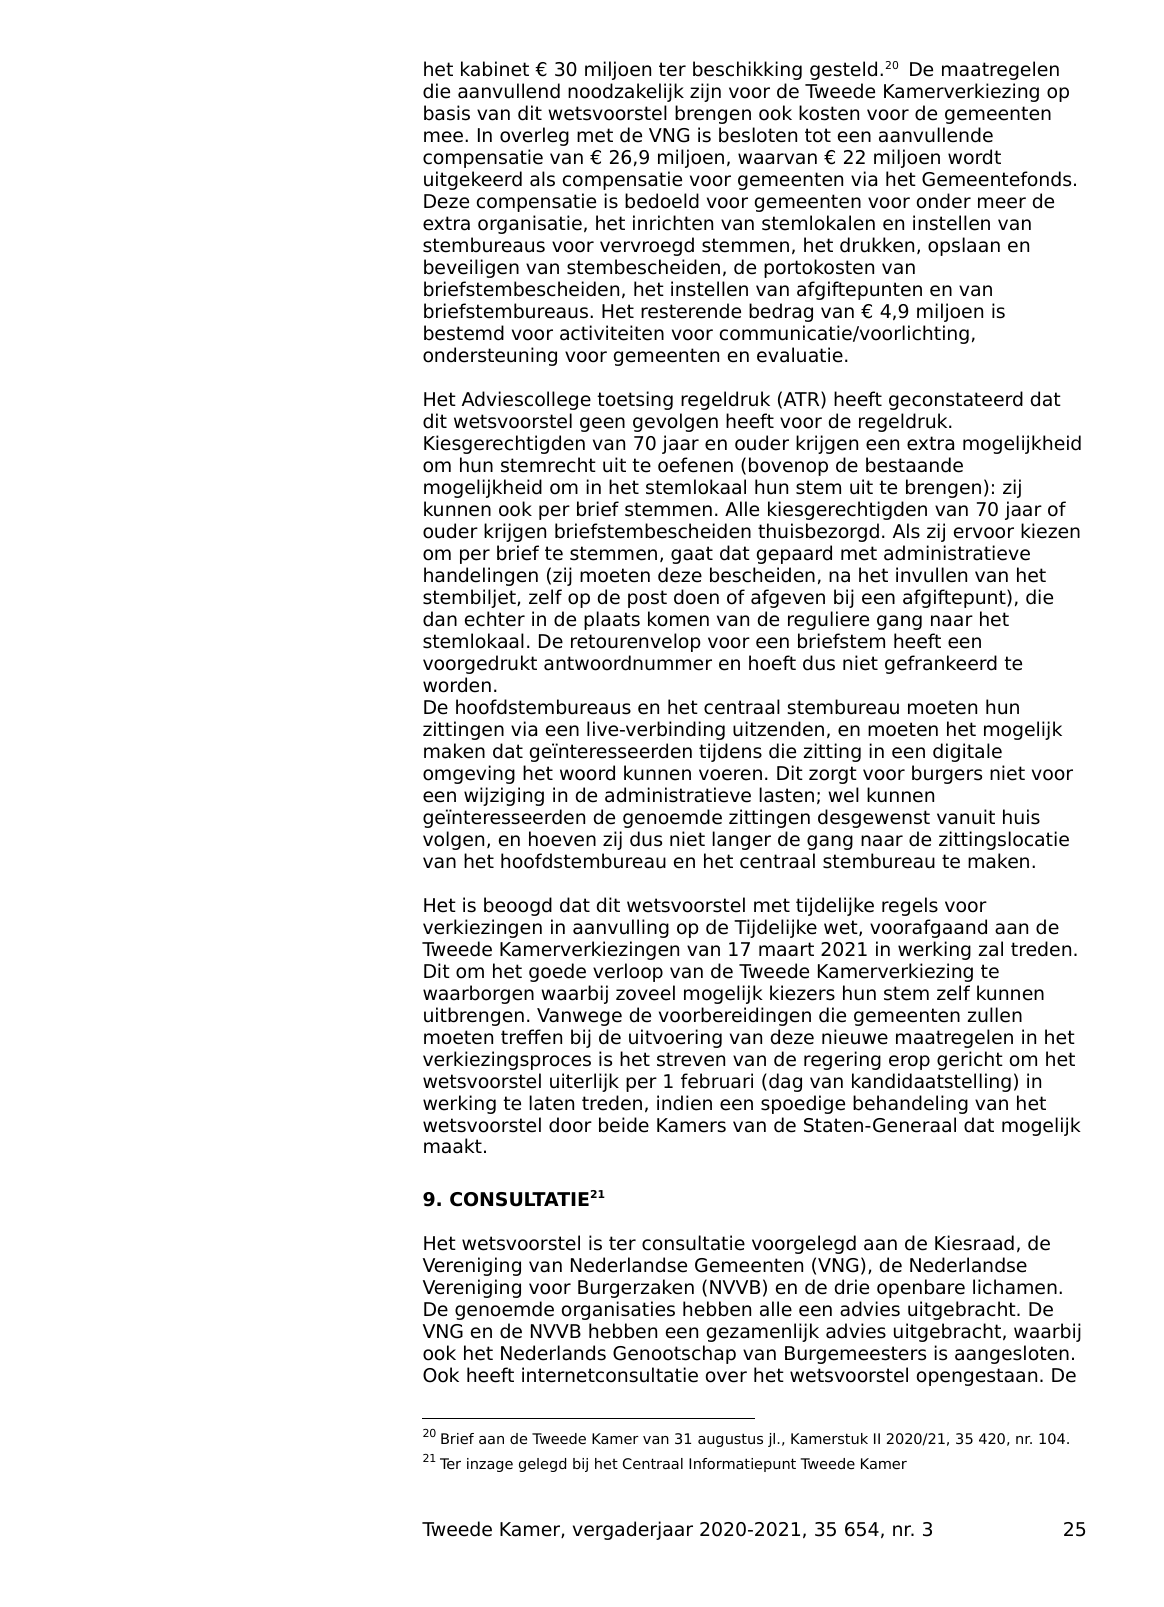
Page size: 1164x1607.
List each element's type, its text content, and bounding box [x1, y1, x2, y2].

text Brief aan de Tweede Kamer van 31 augustus jl., Kamerstuk II 2020/21, 35 420, nr. 104. [422, 1427, 1087, 1449]
text Het is beoogd dat dit wetsvoorstel met tijdelijke regels voor verkiezingen in aanvulling op de Tijdelijke wet, voorafgaand aan de Tweede Kamerverkiezingen van 17 maart 2021 in werking zal treden. Dit om het goede verloop van de Tweede Kamerverkiezing te waarborgen waarbij zoveel mogelijk kiezers hun stem zelf kunnen uitbrengen. Vanwege de voorbereidingen die gemeenten zullen moeten treffen bij de uitvoering van deze nieuwe maatregelen in het verkiezingsproces is het streven van de regering erop gericht om het wetsvoorstel uiterlijk per 1 februari (dag van kandidaatstelling) in werking te laten treden, indien een spoedige behandeling van het wetsvoorstel door beide Kamers van de Staten-Generaal dat mogelijk maakt. [422, 895, 1087, 1158]
text De hoofdstembureaus en het centraal stembureau moeten hun zittingen via een live-verbinding uitzenden, en moeten het mogelijk maken dat geïnteresseerden tijdens die zitting in een digitale omgeving het woord kunnen voeren. Dit zorgt voor burgers niet voor een wijziging in de administratieve lasten; wel kunnen geïnteresseerden de genoemde zittingen desgewenst vanuit huis volgen, en hoeven zij dus niet langer de gang naar de zittingslocatie van het hoofdstembureau en het centraal stembureau te maken. [422, 697, 1087, 872]
text Het Adviescollege toetsing regeldruk (ATR) heeft geconstateerd dat dit wetsvoorstel geen gevolgen heeft voor de regeldruk. Kiesgerechtigden van 70 jaar en ouder krijgen een extra mogelijkheid om hun stemrecht uit te oefenen (bovenop de bestaande mogelijkheid om in het stemlokaal hun stem uit te brengen): zij kunnen ook per brief stemmen. Alle kiesgerechtigden van 70 jaar of ouder krijgen briefstembescheiden thuisbezorgd. Als zij ervoor kiezen om per brief te stemmen, gaat dat gepaard met administratieve handelingen (zij moeten deze bescheiden, na het invullen van het stembiljet, zelf op de post doen of afgeven bij een afgiftepunt), die dan echter in de plaats komen van de reguliere gang naar het stemlokaal. De retourenvelop voor een briefstem heeft een voorgedrukt antwoordnummer en hoeft dus niet gefrankeerd te worden. [422, 389, 1087, 697]
text het kabinet € 30 miljoen ter beschikking gesteld. De maatregelen die aanvullend noodzakelijk zijn voor de Tweede Kamerverkiezing op basis van dit wetsvoorstel brengen ook kosten voor de gemeenten mee. In overleg met de VNG is besloten tot een aanvullende compensatie van € 26,9 miljoen, waarvan € 22 miljoen wordt uitgekeerd als compensatie voor gemeenten via het Gemeentefonds. Deze compensatie is bedoeld voor gemeenten voor onder meer de extra organisatie, het inrichten van stemlokalen en instellen van stembureaus voor vervroegd stemmen, het drukken, opslaan en beveiligen van stembescheiden, de portokosten van briefstembescheiden, het instellen van afgiftepunten en van briefstembureaus. Het resterende bedrag van € 4,9 miljoen is bestemd voor activiteiten voor communicatie/voorlichting, ondersteuning voor gemeenten en evaluatie. [422, 59, 1087, 367]
text Ter inzage gelegd bij het Centraal Informatiepunt Tweede Kamer [422, 1452, 1087, 1474]
subtitle 9. CONSULTATIE [422, 1188, 1087, 1210]
text Het wetsvoorstel is ter consultatie voorgelegd aan de Kiesraad, de Vereniging van Nederlandse Gemeenten (VNG), de Nederlandse Vereniging voor Burgerzaken (NVVB) en de drie openbare lichamen. De genoemde organisaties hebben alle een advies uitgebracht. De VNG en de NVVB hebben een gezamenlijk advies uitgebracht, waarbij ook het Nederlands Genootschap van Burgemeesters is aangesloten. Ook heeft internetconsultatie over het wetsvoorstel opengestaan. De [422, 1233, 1087, 1386]
